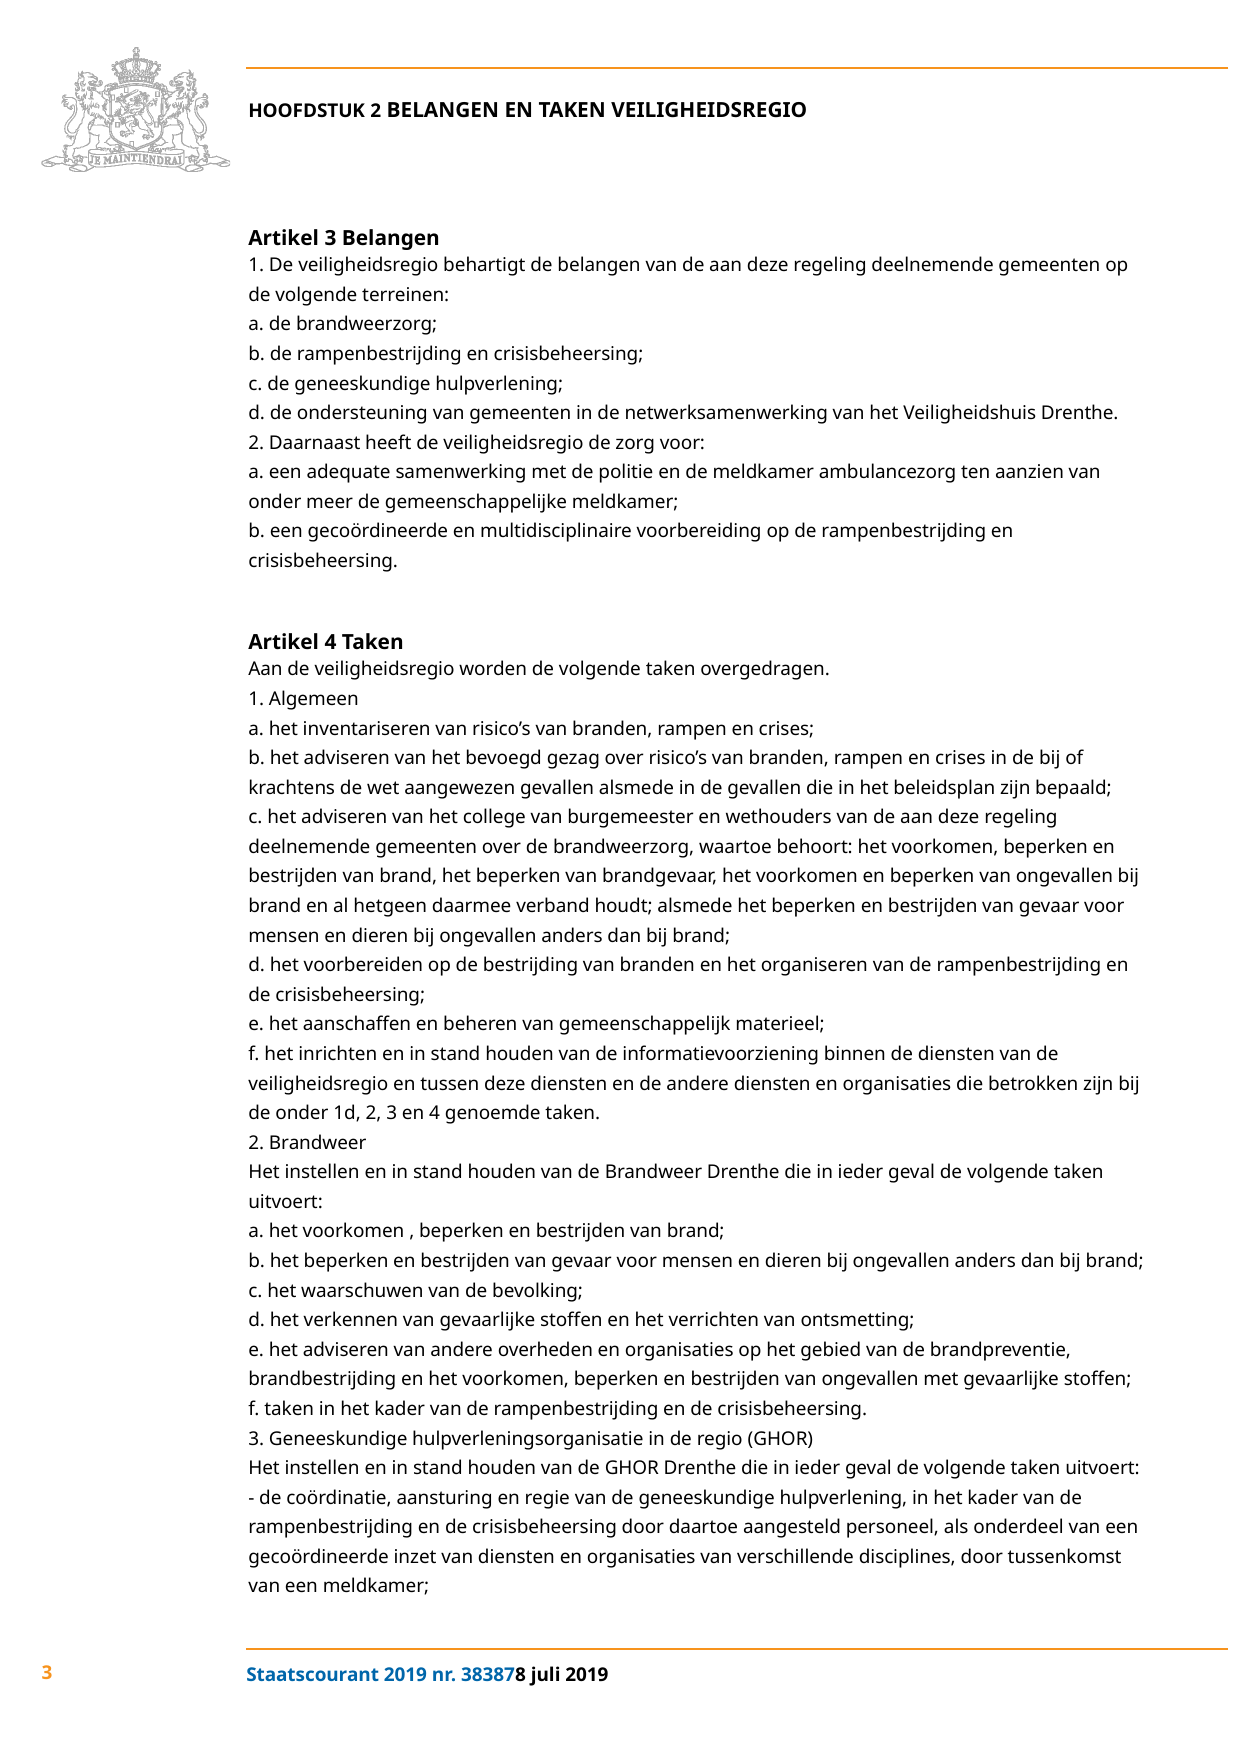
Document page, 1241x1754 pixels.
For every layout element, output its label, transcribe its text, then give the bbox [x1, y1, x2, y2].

text 3. Geneeskundige hulpverleningsorganisatie in de regio (GHOR) [248, 1425, 1152, 1451]
text d. het verkennen van gevaarlijke stoffen en het verrichten van ontsmetting; [248, 1306, 1152, 1332]
text f. taken in het kader van de rampenbestrijding en de crisisbeheersing. [248, 1395, 1152, 1421]
text c. het adviseren van het college van burgemeester en wethouders van de aan deze regeling deelnemende gemeenten over de brandweerzorg, waartoe behoort: het voorkomen, beperken en bestrijden van brand, het beperken van brandgevaar, het voorkomen en beperken van ongevallen bij brand en al hetgeen daarmee verband houdt; alsmede het beperken en bestrijden van gevaar voor mensen en dieren bij ongevallen anders dan bij brand; [248, 803, 1152, 948]
text b. het adviseren van het bevoegd gezag over risico’s van branden, rampen en crises in de bij of krachtens de wet aangewezen gevallen alsmede in de gevallen die in het beleidsplan zijn bepaald; [248, 744, 1152, 800]
text c. de geneeskundige hulpverlening; [248, 370, 1152, 395]
text - de coördinatie, aansturing en regie van de geneeskundige hulpverlening, in het kader van de rampenbestrijding en de crisisbeheersing door daartoe aangesteld personeel, als onderdeel van een gecoördineerde inzet van diensten en organisaties van verschillende disciplines, door tussenkomst van een meldkamer; [248, 1484, 1152, 1598]
text d. het voorbereiden op de bestrijding van branden en het organiseren van de rampenbestrijding en de crisisbeheersing; [248, 951, 1152, 1007]
text f. het inrichten en in stand houden van de informatievoorziening binnen de diensten van de veiligheidsregio en tussen deze diensten en de andere diensten en organisaties die betrokken zijn bij de onder 1d, 2, 3 en 4 genoemde taken. [248, 1040, 1152, 1125]
text 1. De veiligheidsregio behartigt de belangen van de aan deze regeling deelnemende gemeenten op de volgende terreinen: [248, 251, 1152, 307]
text a. het inventariseren van risico’s van branden, rampen en crises; [248, 715, 1152, 741]
text d. de ondersteuning van gemeenten in de netwerksamenwerking van het Veiligheidshuis Drenthe. [248, 399, 1152, 425]
text a. het voorkomen , beperken en bestrijden van brand; [248, 1218, 1152, 1243]
text c. het waarschuwen van de bevolking; [248, 1277, 1152, 1303]
text 2. Brandweer [248, 1129, 1152, 1155]
text Artikel 3 Belangen [248, 223, 1152, 251]
text b. het beperken en bestrijden van gevaar voor mensen en dieren bij ongevallen anders dan bij brand; [248, 1247, 1152, 1273]
text Het instellen en in stand houden van de Brandweer Drenthe die in ieder geval de volgende taken uitvoert: [248, 1158, 1152, 1214]
text e. het aanschaffen en beheren van gemeenschappelijk materieel; [248, 1011, 1152, 1036]
picture [41, 47, 231, 172]
text a. een adequate samenwerking met de politie en de meldkamer ambulancezorg ten aanzien van onder meer de gemeenschappelijke meldkamer; [248, 458, 1152, 514]
text a. de brandweerzorg; [248, 311, 1152, 336]
text e. het adviseren van andere overheden en organisaties op het gebied van de brandpreventie, brandbestrijding en het voorkomen, beperken en bestrijden van ongevallen met gevaarlijke stoffen; [248, 1336, 1152, 1391]
text Aan de veiligheidsregio worden de volgende taken overgedragen. [248, 656, 1152, 681]
text Het instellen en in stand houden van de GHOR Drenthe die in ieder geval de volgende taken uitvoert: [248, 1454, 1152, 1480]
text 2. Daarnaast heeft de veiligheidsregio de zorg voor: [248, 429, 1152, 454]
text HOOFDSTUK 2 BELANGEN EN TAKEN VEILIGHEIDSREGIO [248, 95, 1152, 123]
text 1. Algemeen [248, 685, 1152, 711]
text b. een gecoördineerde en multidisciplinaire voorbereiding op de rampenbestrijding en crisisbeheersing. [248, 518, 1152, 573]
text Artikel 4 Taken [248, 627, 1152, 656]
text b. de rampenbestrijding en crisisbeheersing; [248, 340, 1152, 366]
